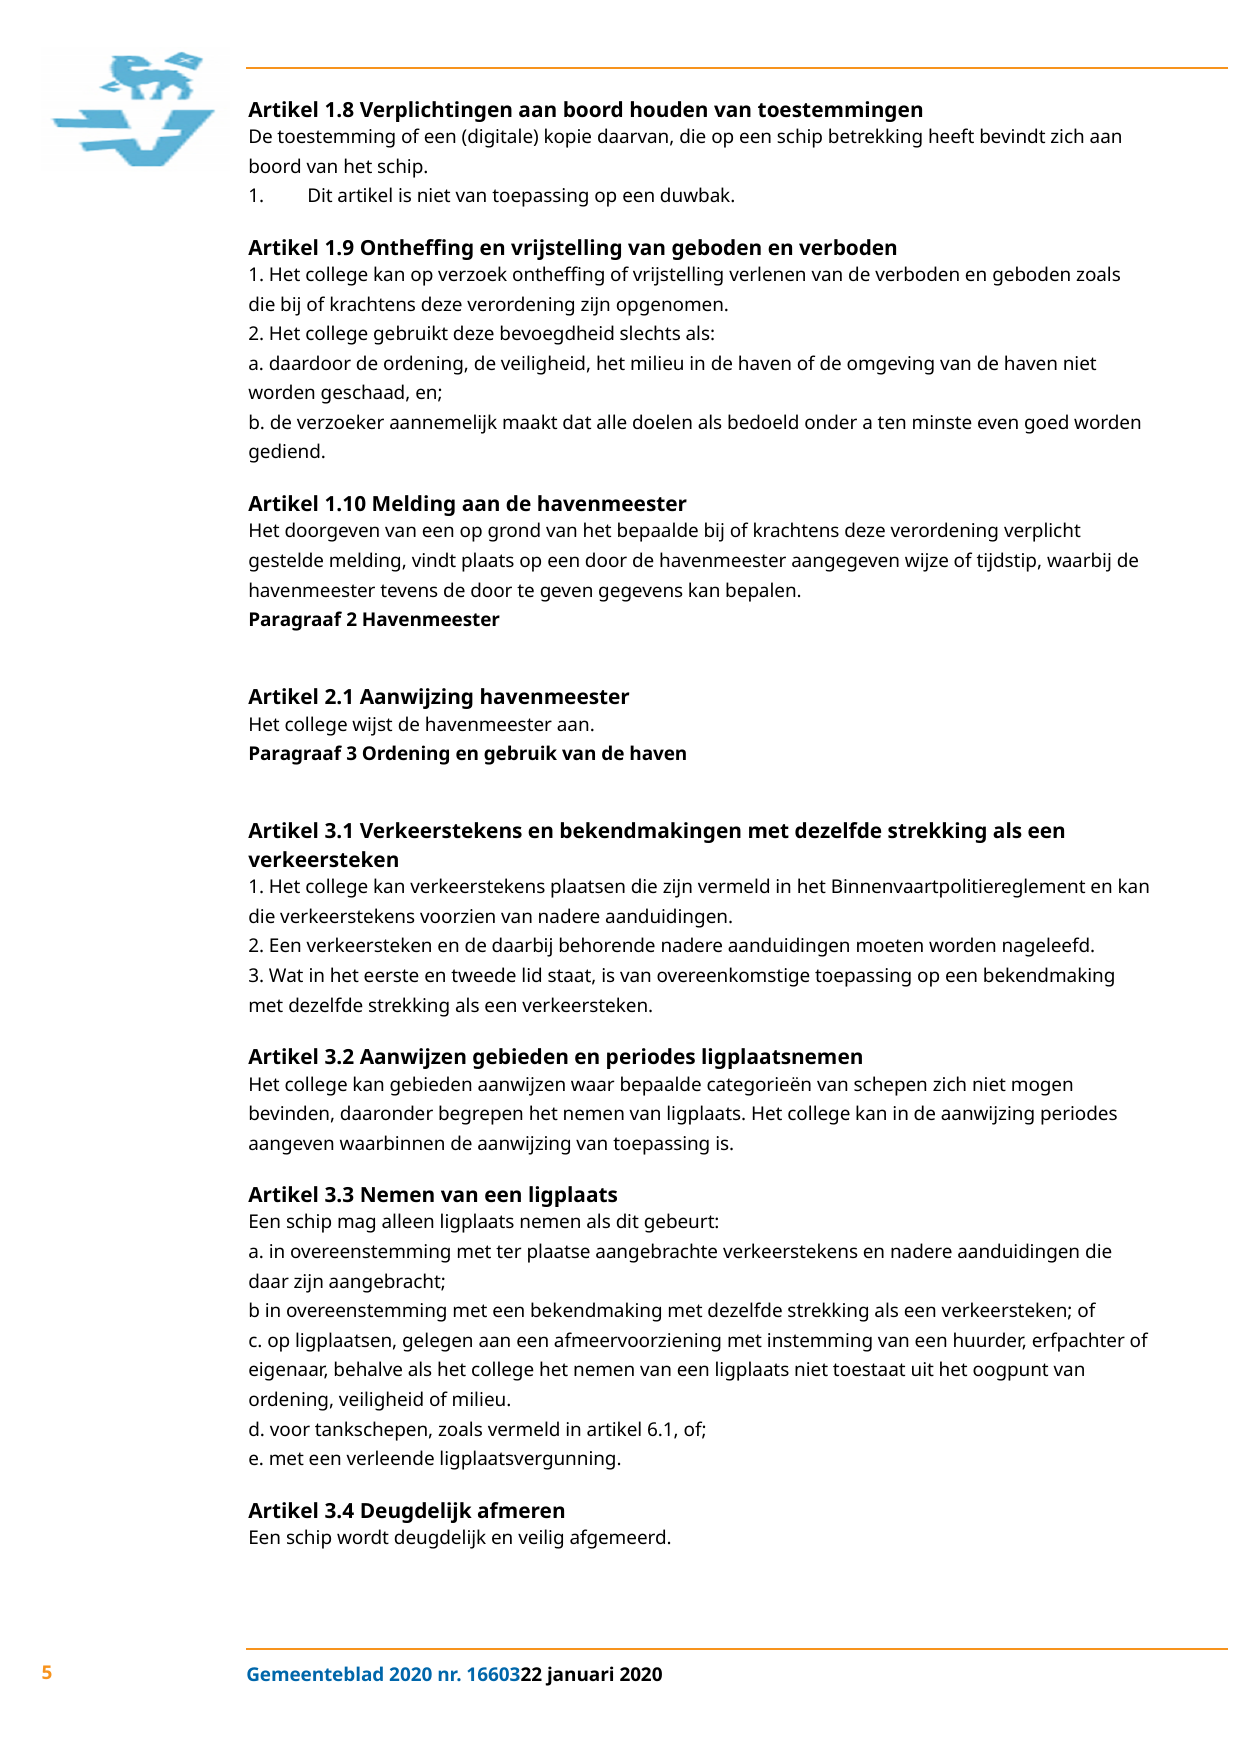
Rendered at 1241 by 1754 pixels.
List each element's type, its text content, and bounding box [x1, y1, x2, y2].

text Paragraaf 2 Havenmeester [248, 606, 1152, 632]
text 1. Het college kan op verzoek ontheffing of vrijstelling verlenen van de verboden en geboden zoals die bij of krachtens deze verordening zijn opgenomen. [248, 261, 1152, 317]
text Artikel 3.1 Verkeerstekens en bekendmakingen met dezelfde strekking als een verkeersteken [248, 817, 1152, 873]
text Artikel 2.1 Aanwijzing havenmeester [248, 682, 1152, 711]
text Een schip wordt deugdelijk en veilig afgemeerd. [248, 1524, 1152, 1550]
text a. daardoor de ordening, de veiligheid, het milieu in de haven of de omgeving van de haven niet worden geschaad, en; [248, 350, 1152, 405]
text 1. Het college kan verkeerstekens plaatsen die zijn vermeld in het Binnenvaartpolitiereglement en kan die verkeerstekens voorzien van nadere aanduidingen. [248, 873, 1152, 929]
text 2. Een verkeersteken en de daarbij behorende nadere aanduidingen moeten worden nageleefd. [248, 933, 1152, 958]
text Artikel 3.2 Aanwijzen gebieden en periodes ligplaatsnemen [248, 1042, 1152, 1071]
text a. in overeenstemming met ter plaatse aangebrachte verkeerstekens en nadere aanduidingen die daar zijn aangebracht; [248, 1238, 1152, 1294]
text Artikel 3.3 Nemen van een ligplaats [248, 1180, 1152, 1209]
text Een schip mag alleen ligplaats nemen als dit gebeurt: [248, 1209, 1152, 1234]
text b. de verzoeker aannemelijk maakt dat alle doelen als bedoeld onder a ten minste even goed worden gediend. [248, 409, 1152, 464]
text 3. Wat in het eerste en tweede lid staat, is van overeenkomstige toepassing op een bekendmaking met dezelfde strekking als een verkeersteken. [248, 962, 1152, 1018]
text Het college kan gebieden aanwijzen waar bepaalde categorieën van schepen zich niet mogen bevinden, daaronder begrepen het nemen van ligplaats. Het college kan in de aanwijzing periodes aangeven waarbinnen de aanwijzing van toepassing is. [248, 1071, 1152, 1156]
text Artikel 1.9 Ontheffing en vrijstelling van geboden en verboden [248, 233, 1152, 261]
text 2. Het college gebruikt deze bevoegdheid slechts als: [248, 320, 1152, 346]
text Het doorgeven van een op grond van het bepaalde bij of krachtens deze verordening verplicht gestelde melding, vindt plaats op een door de havenmeester aangegeven wijze of tijdstip, waarbij de havenmeester tevens de door te geven gegevens kan bepalen. [248, 518, 1152, 602]
picture [41, 47, 231, 172]
text b in overeenstemming met een bekendmaking met dezelfde strekking als een verkeersteken; of [248, 1297, 1152, 1323]
text Artikel 1.8 Verplichtingen aan boord houden van toestemmingen [248, 95, 1152, 123]
text e. met een verleende ligplaatsvergunning. [248, 1445, 1152, 1471]
list Dit artikel is niet van toepassing op een duwbak. [248, 182, 1152, 208]
text c. op ligplaatsen, gelegen aan een afmeervoorziening met instemming van een huurder, erfpachter of eigenaar, behalve als het college het nemen van een ligplaats niet toestaat uit het oogpunt van ordening, veiligheid of milieu. [248, 1327, 1152, 1412]
text Artikel 3.4 Deugdelijk afmeren [248, 1496, 1152, 1524]
text Paragraaf 3 Ordening en gebruik van de haven [248, 741, 1152, 766]
text Artikel 1.10 Melding aan de havenmeester [248, 489, 1152, 518]
text De toestemming of een (digitale) kopie daarvan, die op een schip betrekking heeft bevindt zich aan boord van het schip. [248, 123, 1152, 178]
text d. voor tankschepen, zoals vermeld in artikel 6.1, of; [248, 1416, 1152, 1442]
text Het college wijst de havenmeester aan. [248, 711, 1152, 737]
